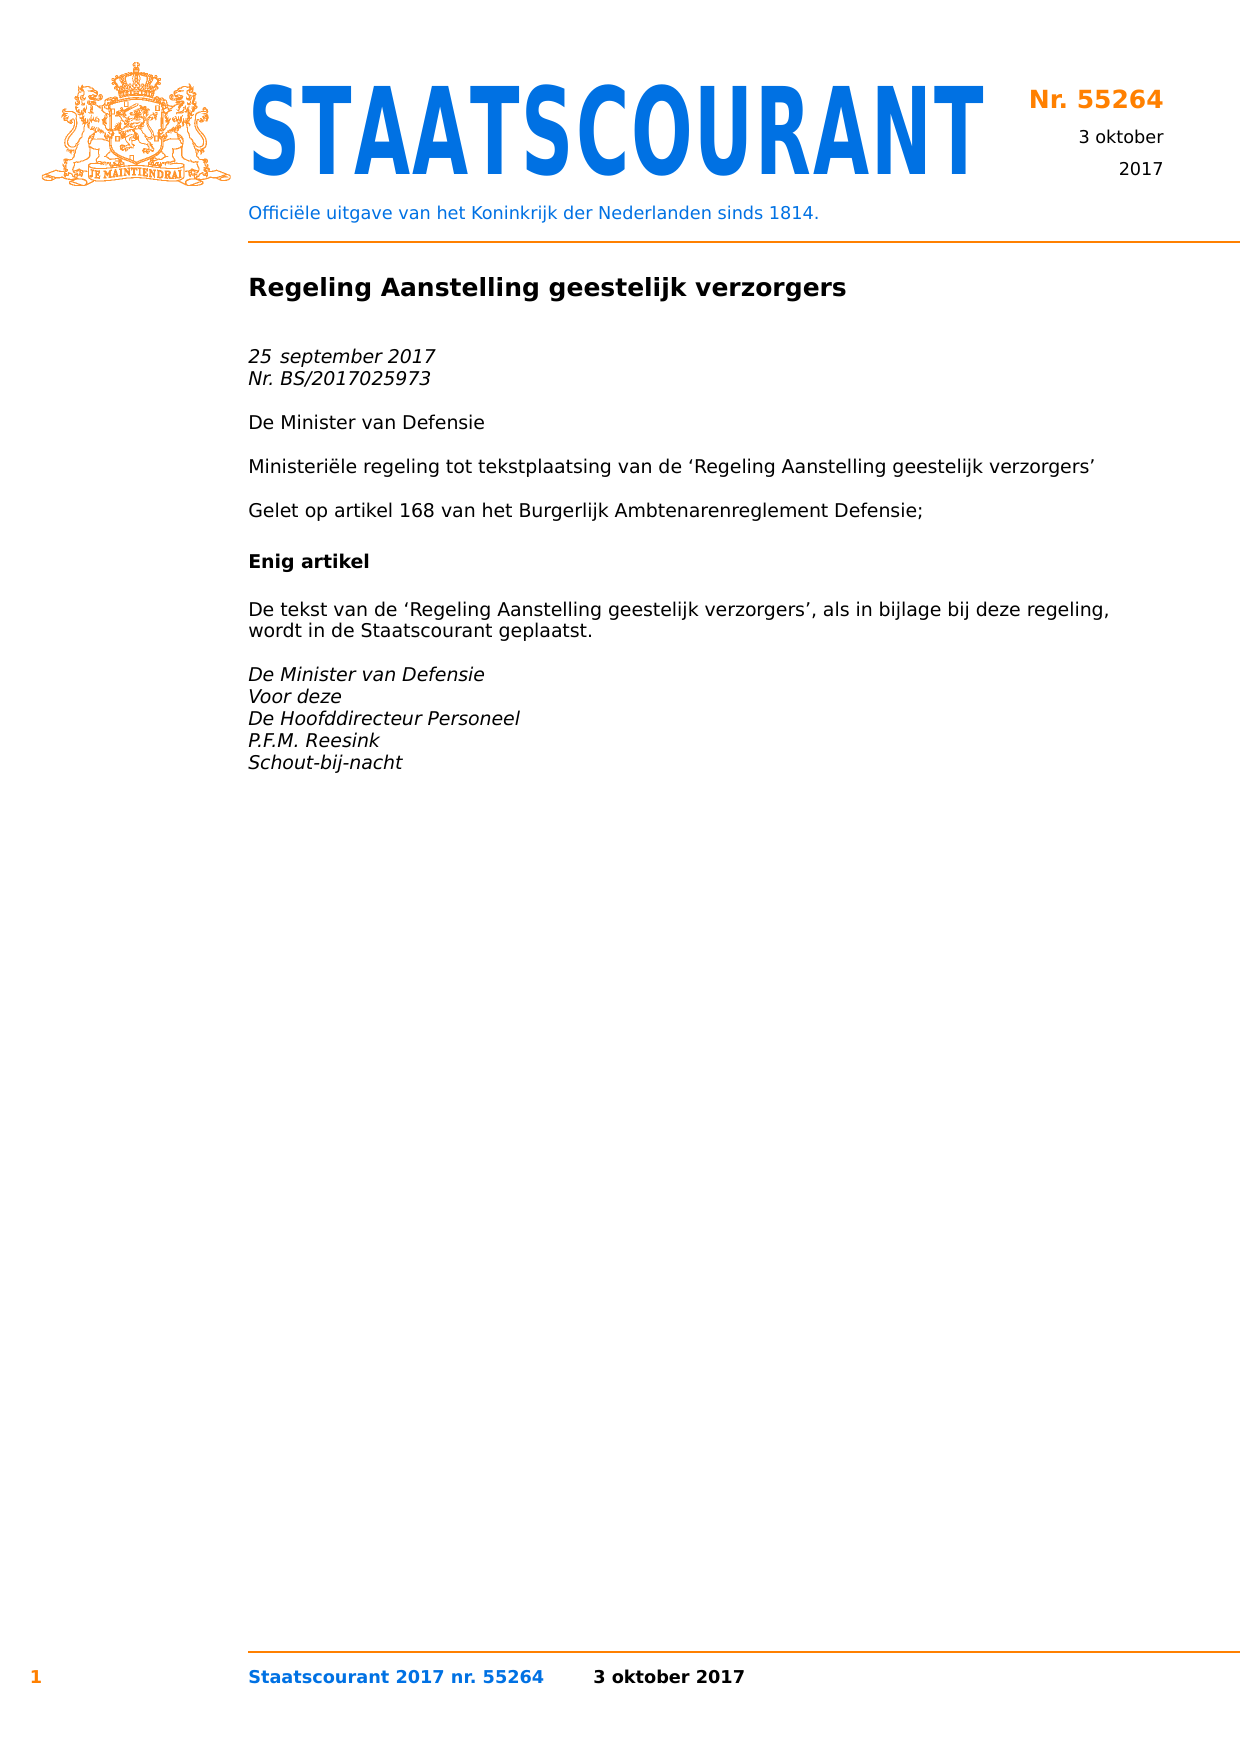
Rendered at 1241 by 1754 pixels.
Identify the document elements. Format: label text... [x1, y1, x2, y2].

table_header STAATSCOURANT [248, 62, 998, 203]
table_header [25, 62, 248, 241]
table_cell 3 oktober [998, 121, 1240, 153]
text 25 september 2017 [248, 346, 1163, 368]
text Ministeriële regeling tot tekstplaatsing van de ‘Regeling Aanstelling geestelijk verzorgers’ [248, 456, 1163, 478]
picture [41, 62, 231, 186]
table_cell Officiële uitgave van het Koninkrijk der Nederlanden sinds 1814. [248, 203, 1240, 241]
table_cell 2017 [998, 153, 1240, 203]
table_header Nr. 55264 [998, 62, 1240, 121]
subtitle Enig artikel [248, 551, 1163, 573]
subtitle Regeling Aanstelling geestelijk verzorgers [248, 273, 1163, 302]
text De Minister van Defensie [248, 412, 1163, 434]
text Gelet op artikel 168 van het Burgerlijk Ambtenarenreglement Defensie; [248, 499, 1163, 521]
text De tekst van de ‘Regeling Aanstelling geestelijk verzorgers’, als in bijlage bij deze regeling, wordt in de Staatscourant geplaatst. [248, 598, 1163, 642]
text Nr. BS/2017025973 [248, 368, 1163, 390]
text De Minister van Defensie Voor deze De Hoofddirecteur Personeel P.F.M. Reesink Schout-bij-nacht [248, 664, 1163, 774]
